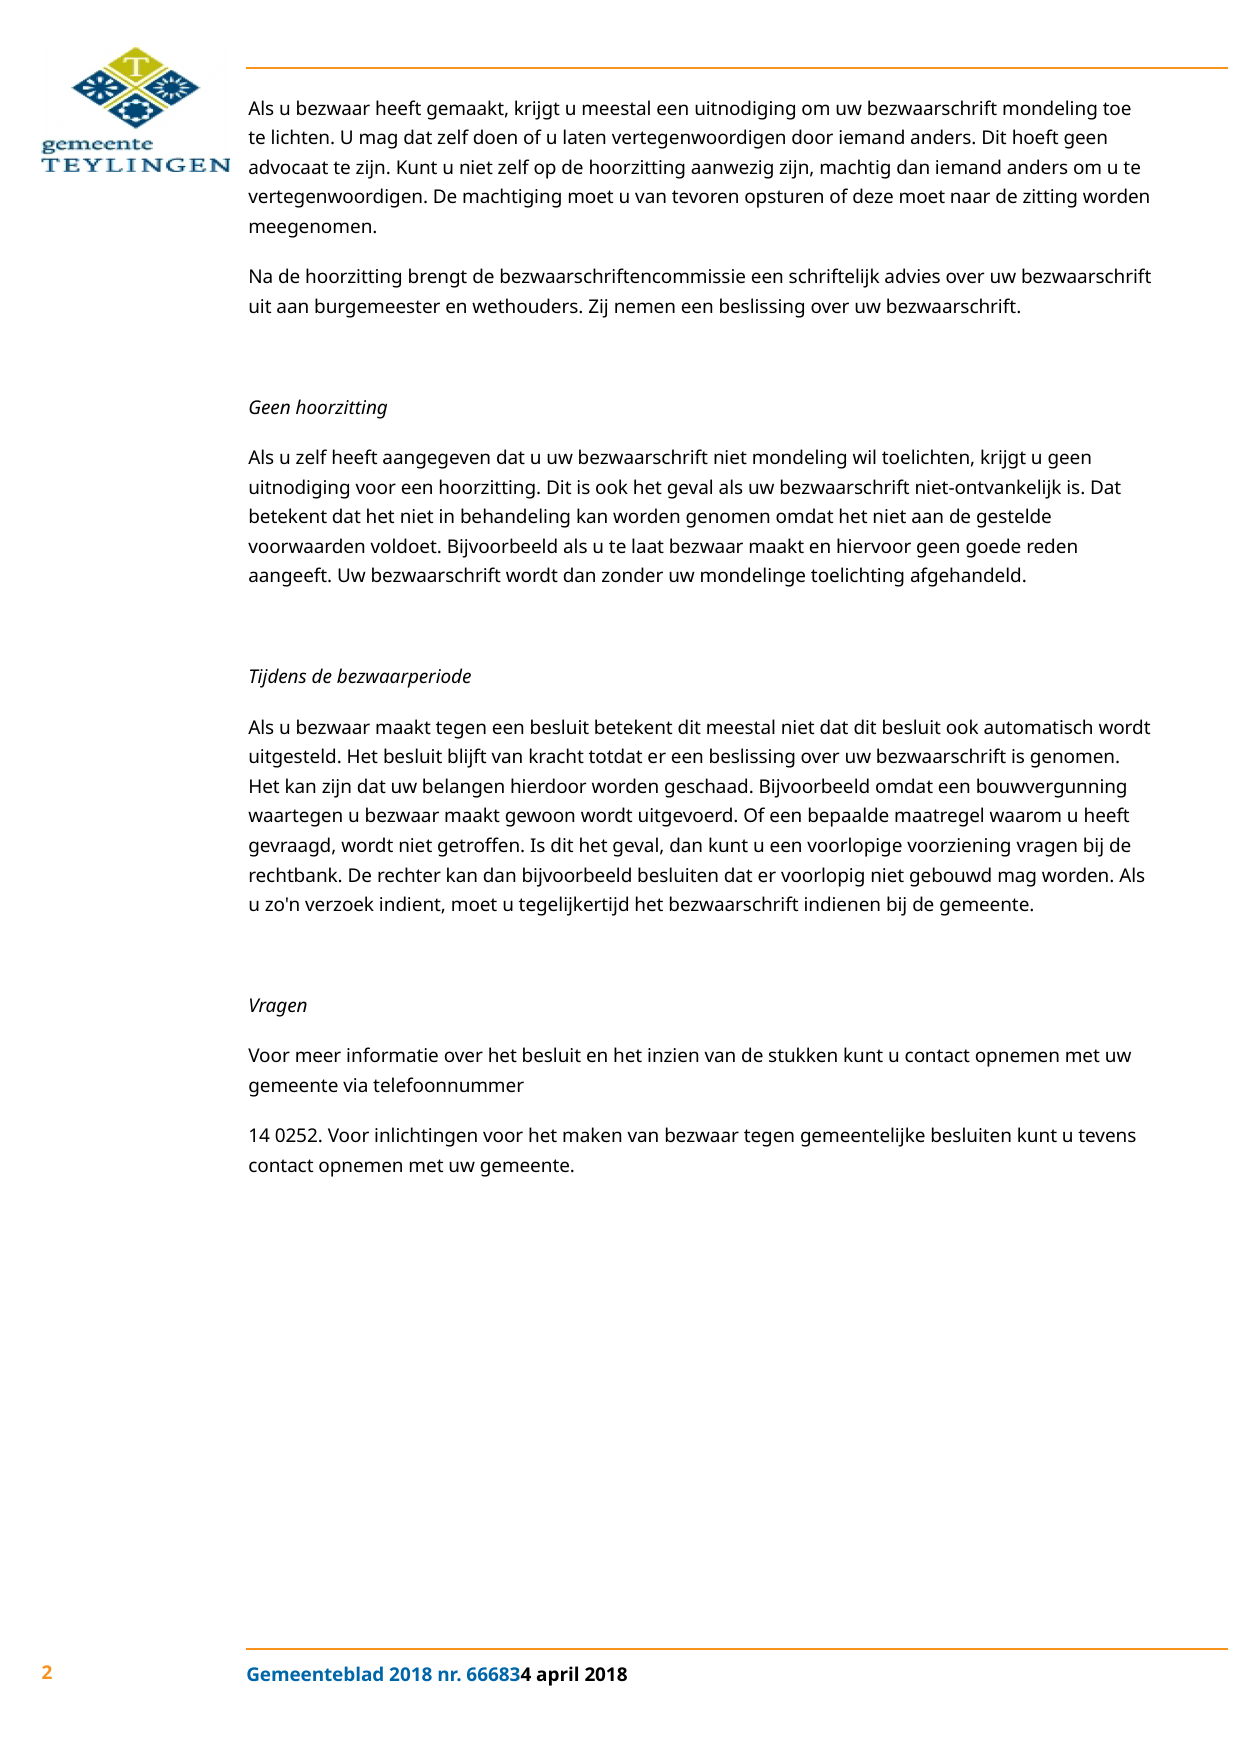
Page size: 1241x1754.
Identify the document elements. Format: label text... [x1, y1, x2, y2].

text Geen hoorzitting [248, 394, 1152, 420]
text Als u bezwaar heeft gemaakt, krijgt u meestal een uitnodiging om uw bezwaarschrift mondeling toe te lichten. U mag dat zelf doen of u laten vertegenwoordigen door iemand anders. Dit hoeft geen advocaat te zijn. Kunt u niet zelf op de hoorzitting aanwezig zijn, machtig dan iemand anders om u te vertegenwoordigen. De machtiging moet u van tevoren opsturen of deze moet naar de zitting worden meegenomen. [248, 95, 1152, 239]
text Tijdens de bezwaarperiode [248, 663, 1152, 689]
text 14 0252. Voor inlichtingen voor het maken van bezwaar tegen gemeentelijke besluiten kunt u tevens contact opnemen met uw gemeente. [248, 1123, 1152, 1178]
text Als u bezwaar maakt tegen een besluit betekent dit meestal niet dat dit besluit ook automatisch wordt uitgesteld. Het besluit blijft van kracht totdat er een beslissing over uw bezwaarschrift is genomen. Het kan zijn dat uw belangen hierdoor worden geschaad. Bijvoorbeeld omdat een bouwvergunning waartegen u bezwaar maakt gewoon wordt uitgevoerd. Of een bepaalde maatregel waarom u heeft gevraagd, wordt niet getroffen. Is dit het geval, dan kunt u een voorlopige voorziening vragen bij de rechtbank. De rechter kan dan bijvoorbeeld besluiten dat er voorlopig niet gebouwd mag worden. Als u zo'n verzoek indient, moet u tegelijkertijd het bezwaarschrift indienen bij de gemeente. [248, 714, 1152, 917]
text Na de hoorzitting brengt de bezwaarschriftencommissie een schriftelijk advies over uw bezwaarschrift uit aan burgemeester en wethouders. Zij nemen een beslissing over uw bezwaarschrift. [248, 263, 1152, 319]
text Als u zelf heeft aangegeven dat u uw bezwaarschrift niet mondeling wil toelichten, krijgt u geen uitnodiging voor een hoorzitting. Dit is ook het geval als uw bezwaarschrift niet-ontvankelijk is. Dat betekent dat het niet in behandeling kan worden genomen omdat het niet aan de gestelde voorwaarden voldoet. Bijvoorbeeld als u te laat bezwaar maakt en hiervoor geen goede reden aangeeft. Uw bezwaarschrift wordt dan zonder uw mondelinge toelichting afgehandeld. [248, 444, 1152, 588]
text Voor meer informatie over het besluit en het inzien van de stukken kunt u contact opnemen met uw gemeente via telefoonnummer [248, 1043, 1152, 1098]
text Vragen [248, 992, 1152, 1018]
picture [41, 47, 231, 172]
